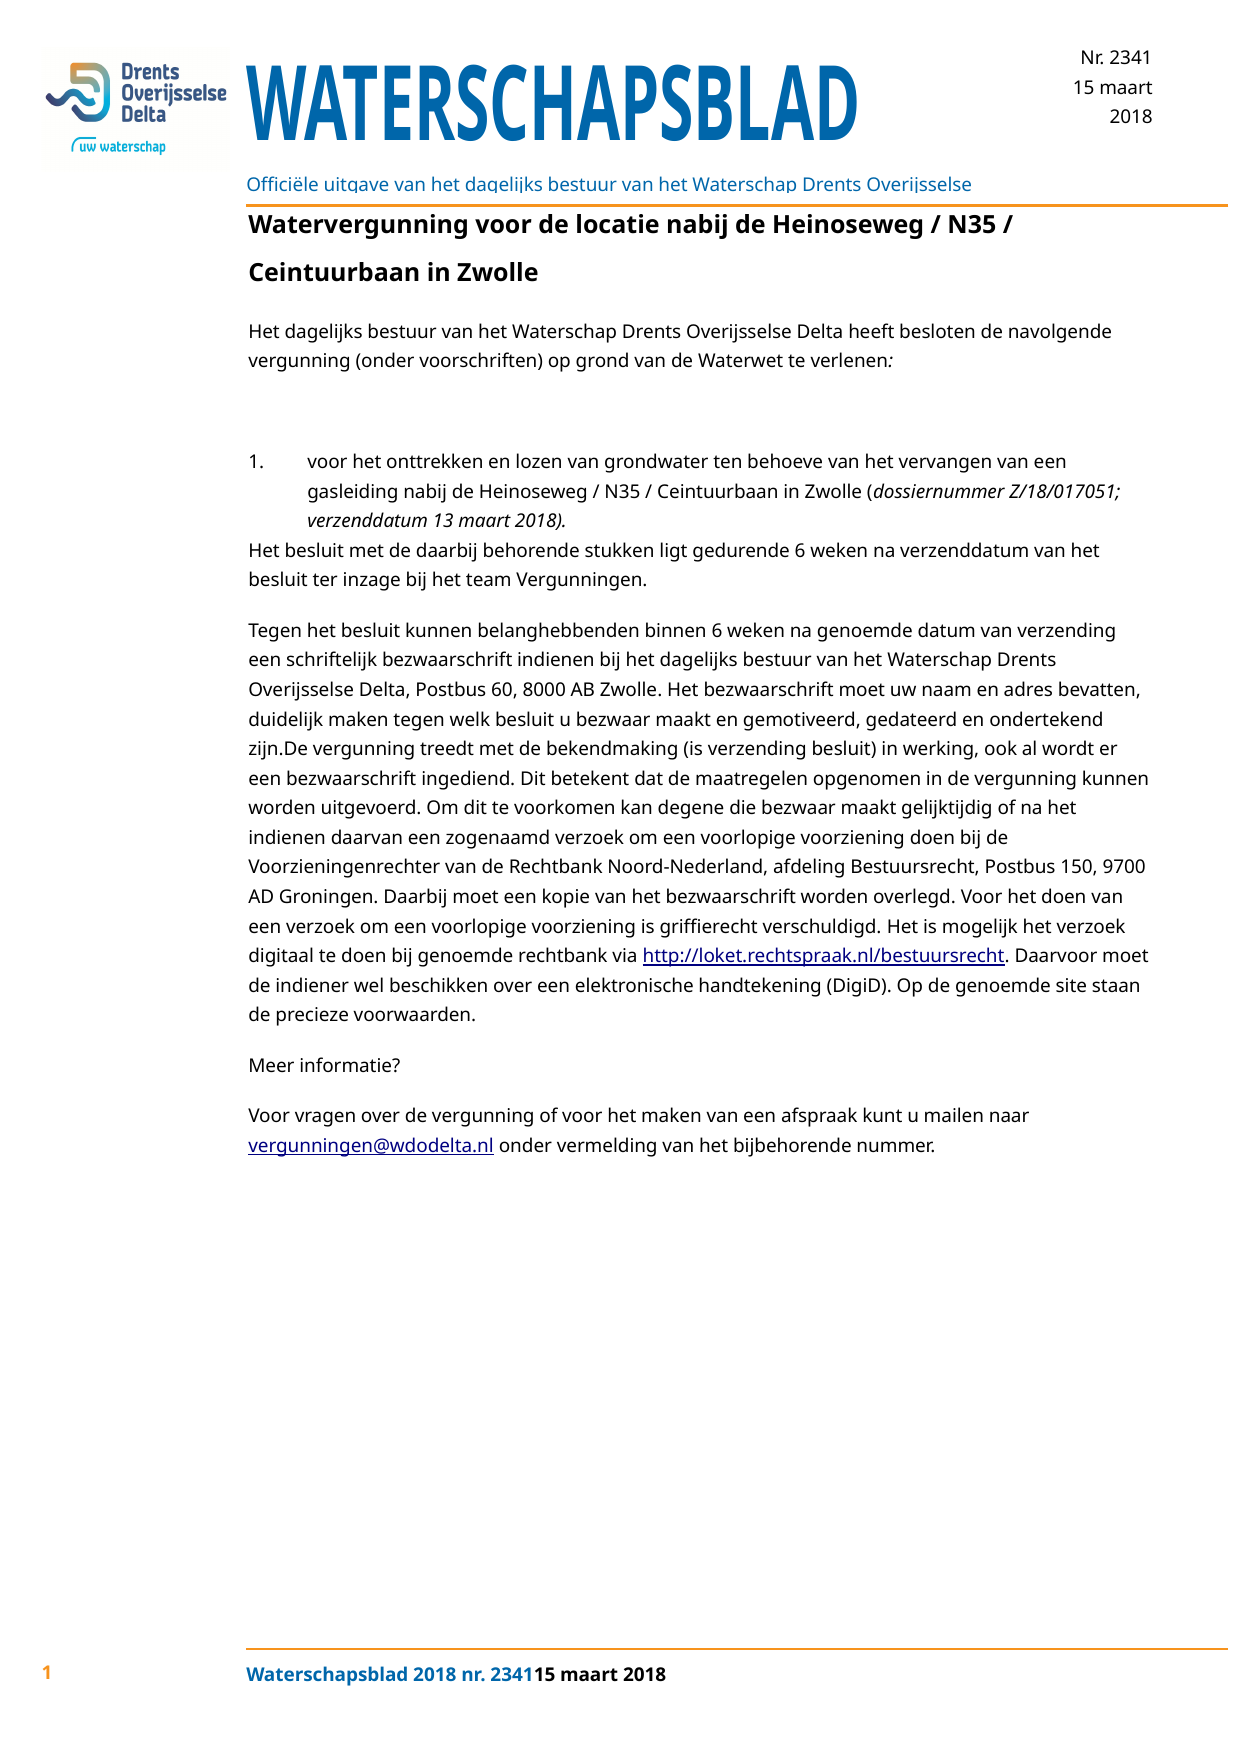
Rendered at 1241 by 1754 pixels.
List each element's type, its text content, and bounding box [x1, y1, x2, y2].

list voor het onttrekken en lozen van grondwater ten behoeve van het vervangen van een gasleiding nabij de Heinoseweg / N35 / Ceintuurbaan in Zwolle (dossiernummer Z/18/017051; verzenddatum 13 maart 2018). [248, 448, 1152, 533]
text Watervergunning voor de locatie nabij de Heinoseweg / N35 / Ceintuurbaan in Zwolle [248, 207, 1152, 288]
text Het dagelijks bestuur van het Waterschap Drents Overijsselse Delta heeft besloten de navolgende vergunning (onder voorschriften) op grond van de Waterwet te verlenen: [248, 318, 1152, 373]
text Voor vragen over de vergunning of voor het maken van een afspraak kunt u mailen naar vergunningen@wdodelta.nl onder vermelding van het bijbehorende nummer. [248, 1102, 1152, 1158]
text Meer informatie? [248, 1052, 1152, 1078]
text Tegen het besluit kunnen belanghebbenden binnen 6 weken na genoemde datum van verzending een schriftelijk bezwaarschrift indienen bij het dagelijks bestuur van het Waterschap Drents Overijsselse Delta, Postbus 60, 8000 AB Zwolle. Het bezwaarschrift moet uw naam en adres bevatten, duidelijk maken tegen welk besluit u bezwaar maakt en gemotiveerd, gedateerd en ondertekend zijn.De vergunning treedt met de bekendmaking (is verzending besluit) in werking, ook al wordt er een bezwaarschrift ingediend. Dit betekent dat de maatregelen opgenomen in de vergunning kunnen worden uitgevoerd. Om dit te voorkomen kan degene die bezwaar maakt gelijktijdig of na het indienen daarvan een zogenaamd verzoek om een voorlopige voorziening doen bij de Voorzieningenrechter van de Rechtbank Noord-Nederland, afdeling Bestuursrecht, Postbus 150, 9700 AD Groningen. Daarbij moet een kopie van het bezwaarschrift worden overlegd. Voor het doen van een verzoek om een voorlopige voorziening is griffierecht verschuldigd. Het is mogelijk het verzoek digitaal te doen bij genoemde rechtbank via http://loket.rechtspraak.nl/bestuursrecht. Daarvoor moet de indiener wel beschikken over een elektronische handtekening (DigiD). Op de genoemde site staan de precieze voorwaarden. [248, 617, 1152, 1027]
picture [41, 47, 231, 172]
text Het besluit met de daarbij behorende stukken ligt gedurende 6 weken na verzenddatum van het besluit ter inzage bij het team Vergunningen. [248, 537, 1152, 592]
